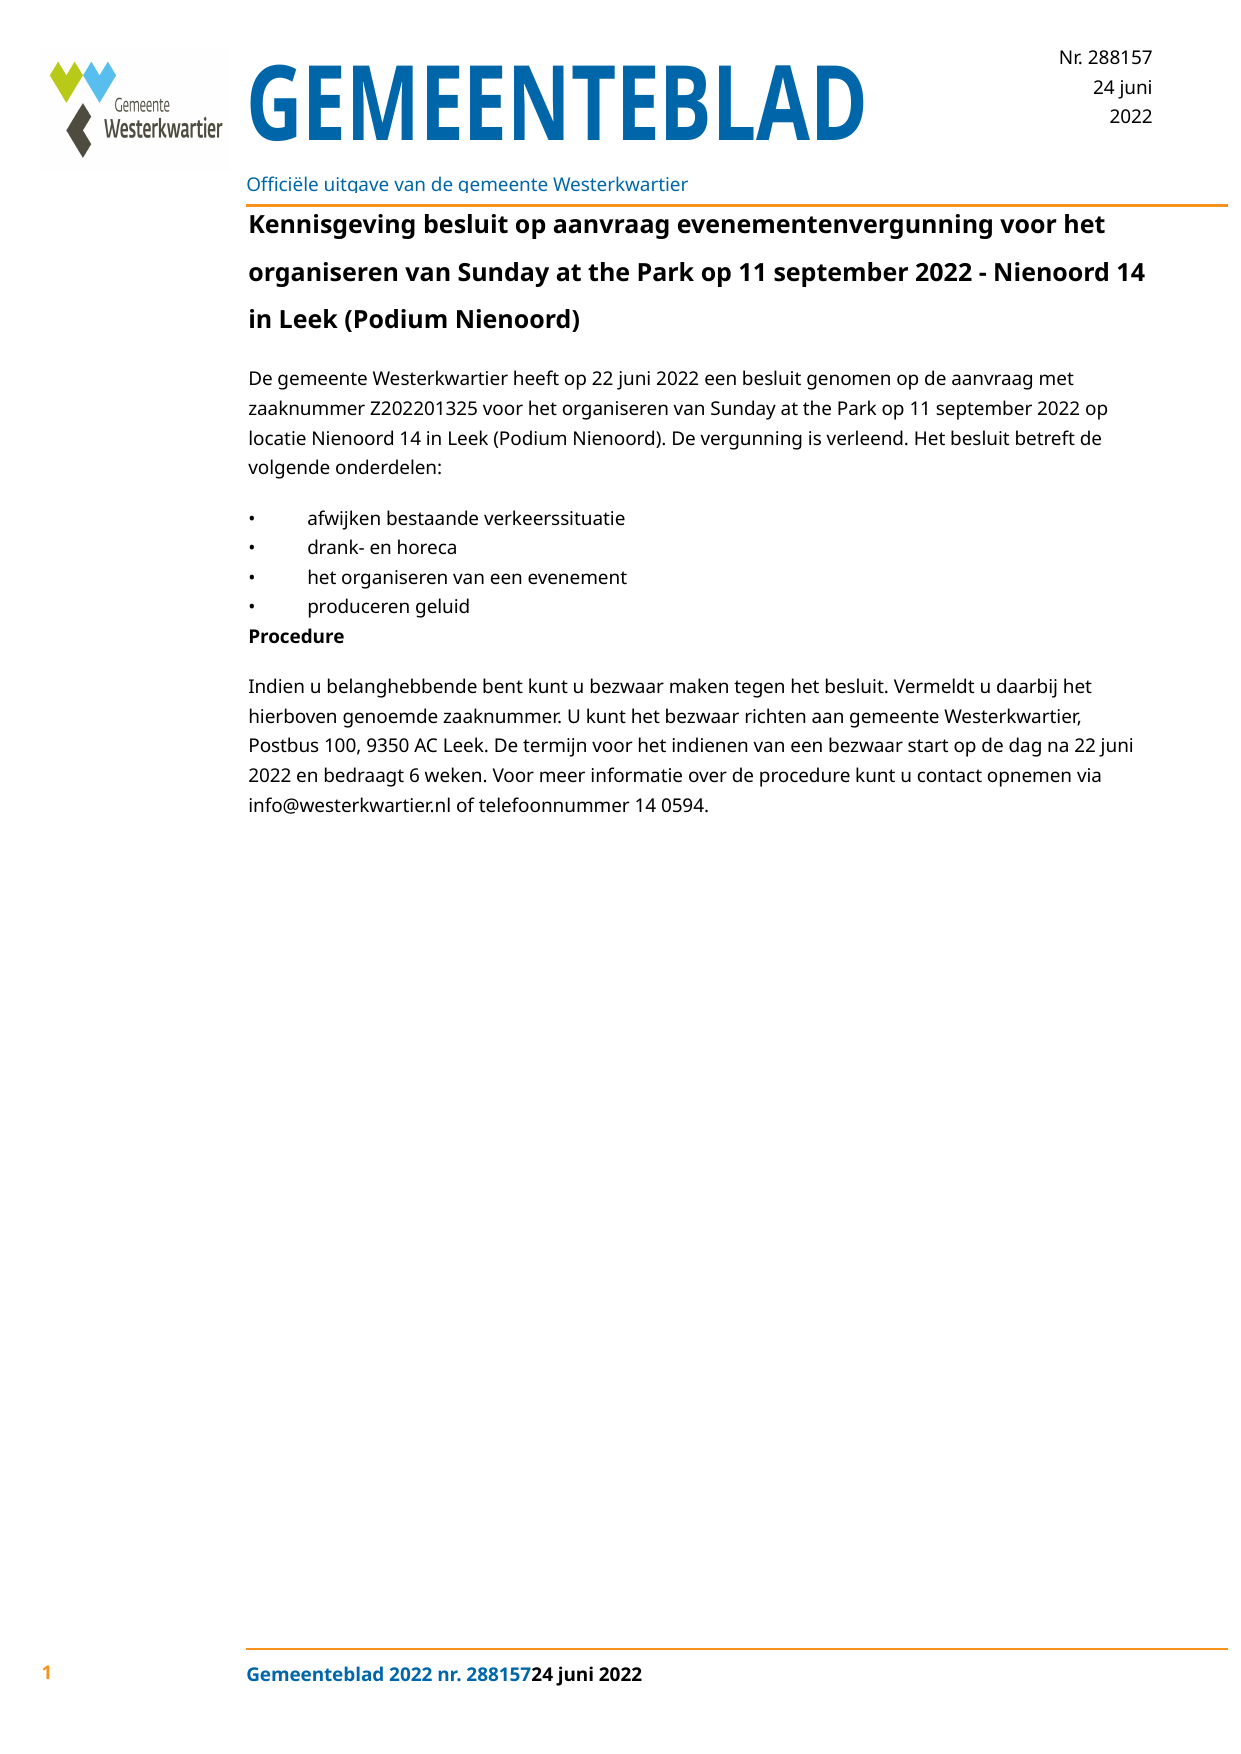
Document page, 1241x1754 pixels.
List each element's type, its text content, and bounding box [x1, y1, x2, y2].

list produceren geluid [248, 593, 1152, 619]
text De gemeente Westerkwartier heeft op 22 juni 2022 een besluit genomen op de aanvraag met zaaknummer Z202201325 voor het organiseren van Sunday at the Park op 11 september 2022 op locatie Nienoord 14 in Leek (Podium Nienoord). De vergunning is verleend. Het besluit betreft de volgende onderdelen: [248, 366, 1152, 480]
picture [41, 47, 231, 172]
list afwijken bestaande verkeerssituatie [248, 505, 1152, 530]
text Indien u belanghebbende bent kunt u bezwaar maken tegen het besluit. Vermeldt u daarbij het hierboven genoemde zaaknummer. U kunt het bezwaar richten aan gemeente Westerkwartier, Postbus 100, 9350 AC Leek. De termijn voor het indienen van een bezwaar start op de dag na 22 juni 2022 en bedraagt 6 weken. Voor meer informatie over de procedure kunt u contact opnemen via info@westerkwartier.nl of telefoonnummer 14 0594. [248, 673, 1152, 817]
list het organiseren van een evenement [248, 564, 1152, 589]
text Kennisgeving besluit op aanvraag evenementenvergunning voor het organiseren van Sunday at the Park op 11 september 2022 - Nienoord 14 in Leek (Podium Nienoord) [248, 207, 1152, 336]
list drank- en horeca [248, 534, 1152, 560]
text Procedure [248, 623, 1152, 649]
